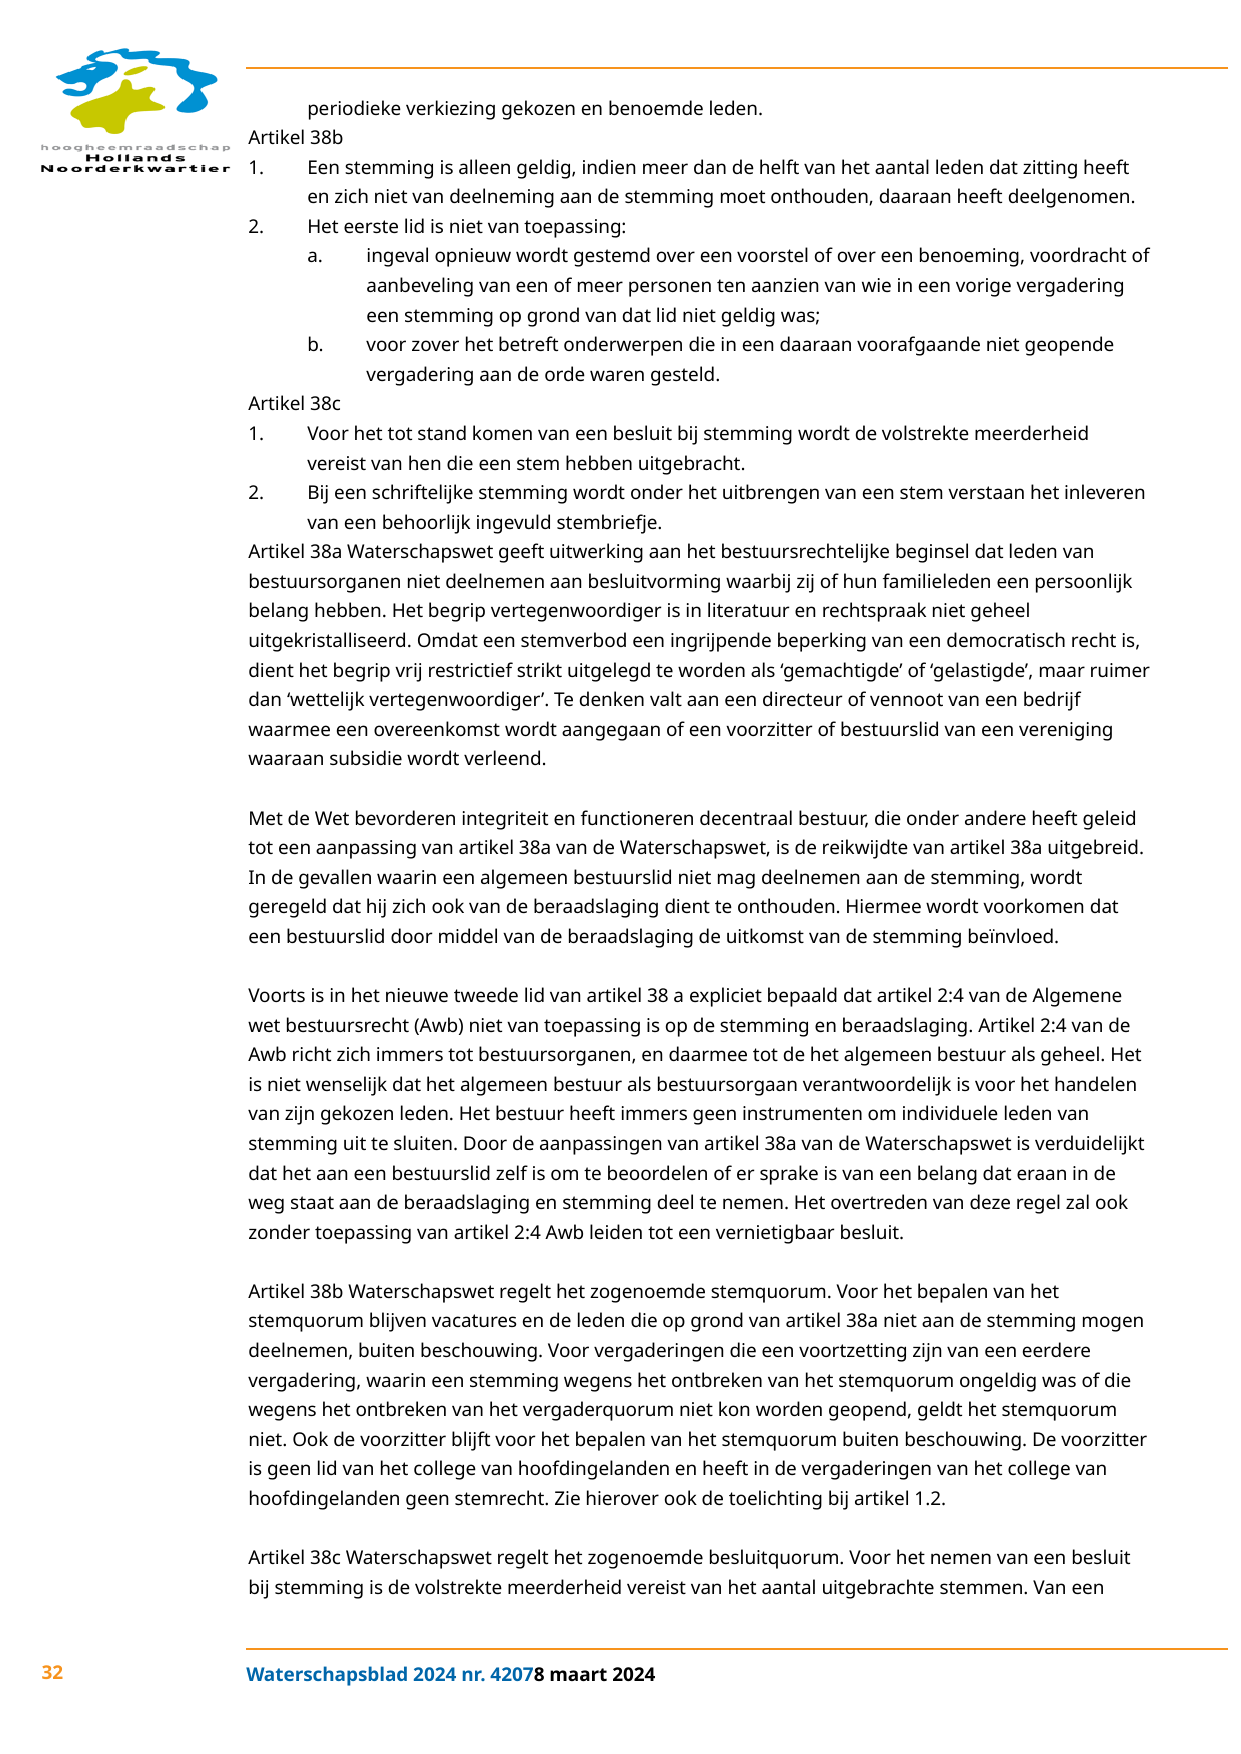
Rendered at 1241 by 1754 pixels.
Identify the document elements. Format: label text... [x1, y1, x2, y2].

list Het eerste lid is niet van toepassing: [248, 213, 1152, 239]
list periodieke verkiezing gekozen en benoemde leden. [248, 95, 1152, 121]
list Voor het tot stand komen van een besluit bij stemming wordt de volstrekte meerderheid vereist van hen die een stem hebben uitgebracht. [248, 420, 1152, 476]
picture [41, 47, 231, 172]
text Voorts is in het nieuwe tweede lid van artikel 38 a expliciet bepaald dat artikel 2:4 van de Algemene wet bestuursrecht (Awb) niet van toepassing is op de stemming en beraadslaging. Artikel 2:4 van de Awb richt zich immers tot bestuursorganen, en daarmee tot de het algemeen bestuur als geheel. Het is niet wenselijk dat het algemeen bestuur als bestuursorgaan verantwoordelijk is voor het handelen van zijn gekozen leden. Het bestuur heeft immers geen instrumenten om individuele leden van stemming uit te sluiten. Door de aanpassingen van artikel 38a van de Waterschapswet is verduidelijkt dat het aan een bestuurslid zelf is om te beoordelen of er sprake is van een belang dat eraan in de weg staat aan de beraadslaging en stemming deel te nemen. Het overtreden van deze regel zal ook zonder toepassing van artikel 2:4 Awb leiden tot een vernietigbaar besluit. [248, 982, 1152, 1245]
text Artikel 38b [248, 124, 1152, 150]
text Artikel 38a Waterschapswet geeft uitwerking aan het bestuursrechtelijke beginsel dat leden van bestuursorganen niet deelnemen aan besluitvorming waarbij zij of hun familieleden een persoonlijk belang hebben. Het begrip vertegenwoordiger is in literatuur en rechtspraak niet geheel uitgekristalliseerd. Omdat een stemverbod een ingrijpende beperking van een democratisch recht is, dient het begrip vrij restrictief strikt uitgelegd te worden als ‘gemachtigde’ of ‘gelastigde’, maar ruimer dan ‘wettelijk vertegenwoordiger’. Te denken valt aan een directeur of vennoot van een bedrijf waarmee een overeenkomst wordt aangegaan of een voorzitter of bestuurslid van een vereniging waaraan subsidie wordt verleend. [248, 538, 1152, 771]
text Met de Wet bevorderen integriteit en functioneren decentraal bestuur, die onder andere heeft geleid tot een aanpassing van artikel 38a van de Waterschapswet, is de reikwijdte van artikel 38a uitgebreid. In de gevallen waarin een algemeen bestuurslid niet mag deelnemen aan de stemming, wordt geregeld dat hij zich ook van de beraadslaging dient te onthouden. Hiermee wordt voorkomen dat een bestuurslid door middel van de beraadslaging de uitkomst van de stemming beïnvloed. [248, 805, 1152, 949]
list Bij een schriftelijke stemming wordt onder het uitbrengen van een stem verstaan het inleveren van een behoorlijk ingevuld stembriefje. [248, 479, 1152, 535]
text Artikel 38b Waterschapswet regelt het zogenoemde stemquorum. Voor het bepalen van het stemquorum blijven vacatures en de leden die op grond van artikel 38a niet aan de stemming mogen deelnemen, buiten beschouwing. Voor vergaderingen die een voortzetting zijn van een eerdere vergadering, waarin een stemming wegens het ontbreken van het stemquorum ongeldig was of die wegens het ontbreken van het vergaderquorum niet kon worden geopend, geldt het stemquorum niet. Ook de voorzitter blijft voor het bepalen van het stemquorum buiten beschouwing. De voorzitter is geen lid van het college van hoofdingelanden en heeft in de vergaderingen van het college van hoofdingelanden geen stemrecht. Zie hierover ook de toelichting bij artikel 1.2. [248, 1278, 1152, 1511]
list ingeval opnieuw wordt gestemd over een voorstel of over een benoeming, voordracht of aanbeveling van een of meer personen ten aanzien van wie in een vorige vergadering een stemming op grond van dat lid niet geldig was; [307, 243, 1152, 328]
list voor zover het betreft onderwerpen die in een daaraan voorafgaande niet geopende vergadering aan de orde waren gesteld. [307, 331, 1152, 387]
text Artikel 38c Waterschapswet regelt het zogenoemde besluitquorum. Voor het nemen van een besluit bij stemming is de volstrekte meerderheid vereist van het aantal uitgebrachte stemmen. Van een [248, 1544, 1152, 1600]
text Artikel 38c [248, 391, 1152, 416]
list Een stemming is alleen geldig, indien meer dan de helft van het aantal leden dat zitting heeft en zich niet van deelneming aan de stemming moet onthouden, daaraan heeft deelgenomen. [248, 154, 1152, 209]
